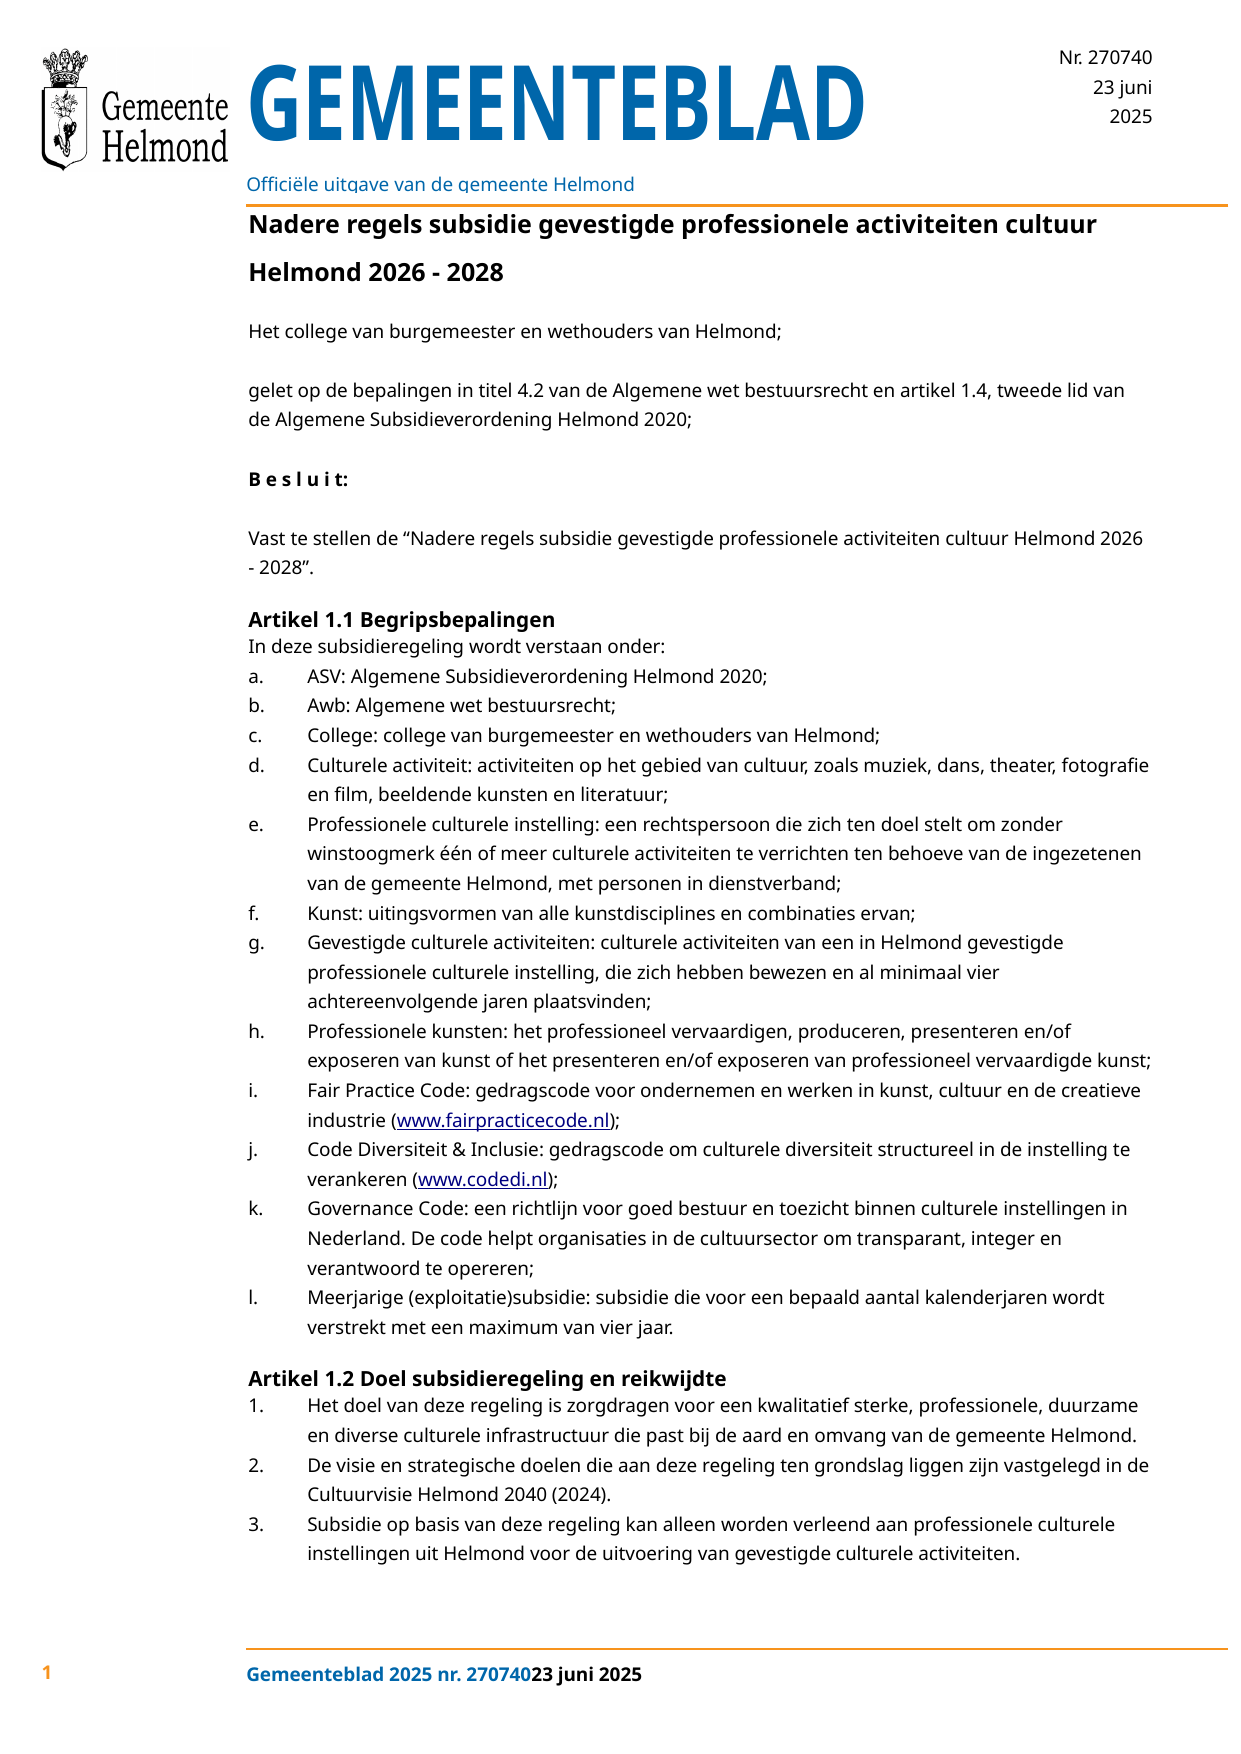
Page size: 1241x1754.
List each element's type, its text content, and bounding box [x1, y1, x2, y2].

list College: college van burgemeester en wethouders van Helmond; [248, 722, 1152, 748]
list ASV: Algemene Subsidieverordening Helmond 2020; [248, 663, 1152, 689]
list Gevestigde culturele activiteiten: culturele activiteiten van een in Helmond gevestigde professionele culturele instelling, die zich hebben bewezen en al minimaal vier achtereenvolgende jaren plaatsvinden; [248, 929, 1152, 1014]
list Meerjarige (exploitatie)subsidie: subsidie die voor een bepaald aantal kalenderjaren wordt verstrekt met een maximum van vier jaar. [248, 1284, 1152, 1339]
text Artikel 1.1 Begripsbepalingen [248, 605, 1152, 633]
list Code Diversiteit & Inclusie: gedragscode om culturele diversiteit structureel in de instelling te verankeren (www.codedi.nl); [248, 1136, 1152, 1192]
list Fair Practice Code: gedragscode voor ondernemen en werken in kunst, cultuur en de creatieve industrie (www.fairpracticecode.nl); [248, 1077, 1152, 1132]
text Het college van burgemeester en wethouders van Helmond; [248, 318, 1152, 344]
text Nadere regels subsidie gevestigde professionele activiteiten cultuur Helmond 2026 - 2028 [248, 207, 1152, 288]
list Culturele activiteit: activiteiten op het gebied van cultuur, zoals muziek, dans, theater, fotografie en film, beeldende kunsten en literatuur; [248, 752, 1152, 807]
list Het doel van deze regeling is zorgdragen voor een kwalitatief sterke, professionele, duurzame en diverse culturele infrastructuur die past bij de aard en omvang van de gemeente Helmond. [248, 1393, 1152, 1448]
list Awb: Algemene wet bestuursrecht; [248, 693, 1152, 718]
list De visie en strategische doelen die aan deze regeling ten grondslag liggen zijn vastgelegd in de Cultuurvisie Helmond 2040 (2024). [248, 1452, 1152, 1507]
list Professionele culturele instelling: een rechtspersoon die zich ten doel stelt om zonder winstoogmerk één of meer culturele activiteiten te verrichten ten behoeve van de ingezetenen van de gemeente Helmond, met personen in dienstverband; [248, 811, 1152, 896]
text B e s l u i t: [248, 466, 1152, 492]
list Kunst: uitingsvormen van alle kunstdisciplines en combinaties ervan; [248, 900, 1152, 925]
text gelet op de bepalingen in titel 4.2 van de Algemene wet bestuursrecht en artikel 1.4, tweede lid van de Algemene Subsidieverordening Helmond 2020; [248, 377, 1152, 432]
text Vast te stellen de “Nadere regels subsidie gevestigde professionele activiteiten cultuur Helmond 2026 - 2028”. [248, 525, 1152, 580]
text In deze subsidieregeling wordt verstaan onder: [248, 633, 1152, 659]
list Professionele kunsten: het professioneel vervaardigen, produceren, presenteren en/of exposeren van kunst of het presenteren en/of exposeren van professioneel vervaardigde kunst; [248, 1018, 1152, 1073]
list Subsidie op basis van deze regeling kan alleen worden verleend aan professionele culturele instellingen uit Helmond voor de uitvoering van gevestigde culturele activiteiten. [248, 1511, 1152, 1566]
picture [41, 47, 231, 172]
text Artikel 1.2 Doel subsidieregeling en reikwijdte [248, 1364, 1152, 1393]
list Governance Code: een richtlijn voor goed bestuur en toezicht binnen culturele instellingen in Nederland. De code helpt organisaties in de cultuursector om transparant, integer en verantwoord te opereren; [248, 1196, 1152, 1280]
